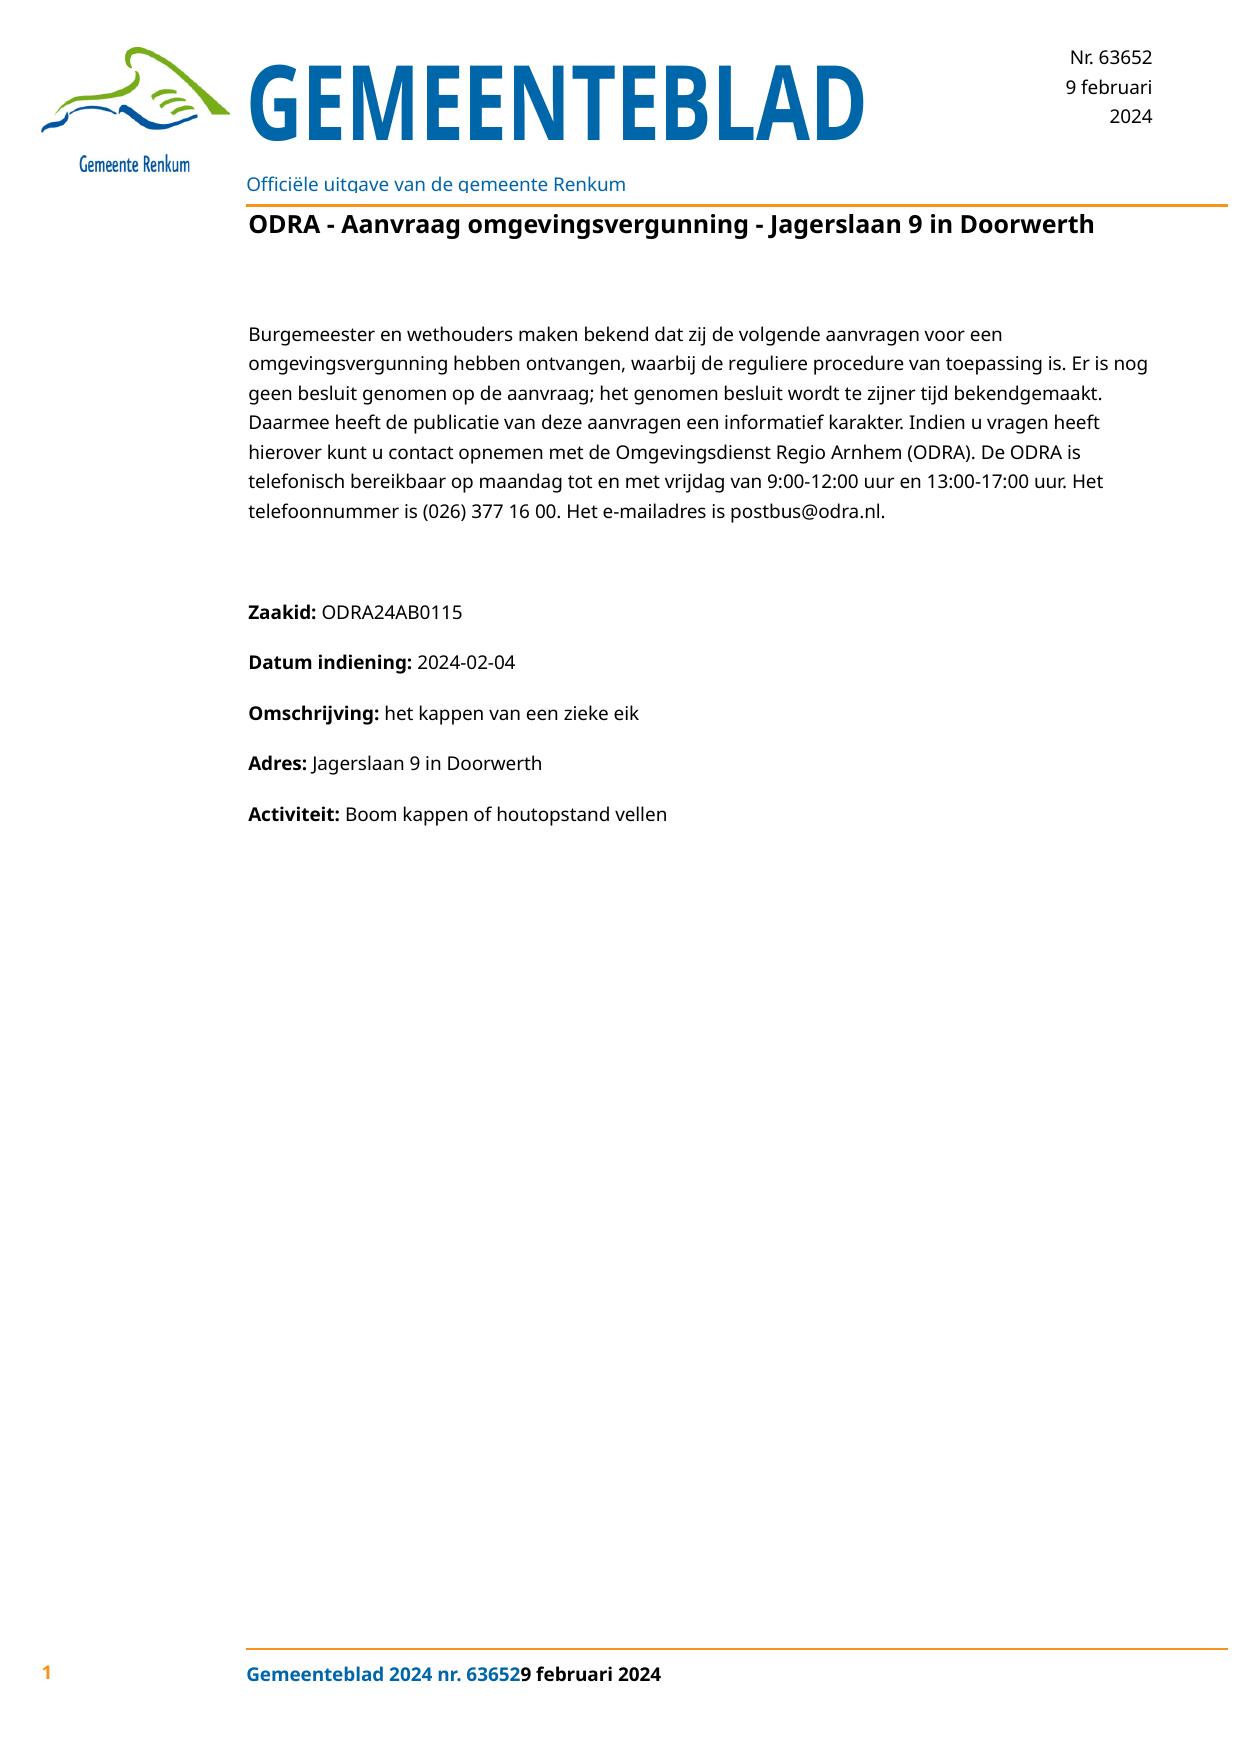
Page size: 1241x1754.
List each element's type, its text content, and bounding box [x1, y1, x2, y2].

text Activiteit: Boom kappen of houtopstand vellen [248, 801, 1152, 826]
text Datum indiening: 2024-02-04 [248, 649, 1152, 675]
picture [41, 47, 231, 172]
text Burgemeester en wethouders maken bekend dat zij de volgende aanvragen voor een omgevingsvergunning hebben ontvangen, waarbij de reguliere procedure van toepassing is. Er is nog geen besluit genomen op de aanvraag; het genomen besluit wordt te zijner tijd bekendgemaakt. Daarmee heeft de publicatie van deze aanvragen een informatief karakter. Indien u vragen heeft hierover kunt u contact opnemen met de Omgevingsdienst Regio Arnhem (ODRA). De ODRA is telefonisch bereikbaar op maandag tot en met vrijdag van 9:00-12:00 uur en 13:00-17:00 uur. Het telefoonnummer is (026) 377 16 00. Het e-mailadres is postbus@odra.nl. [248, 321, 1152, 524]
text ODRA - Aanvraag omgevingsvergunning - Jagerslaan 9 in Doorwerth [248, 207, 1152, 241]
text Omschrijving: het kappen van een zieke eik [248, 700, 1152, 726]
text Zaakid: ODRA24AB0115 [248, 599, 1152, 625]
text Adres: Jagerslaan 9 in Doorwerth [248, 750, 1152, 776]
